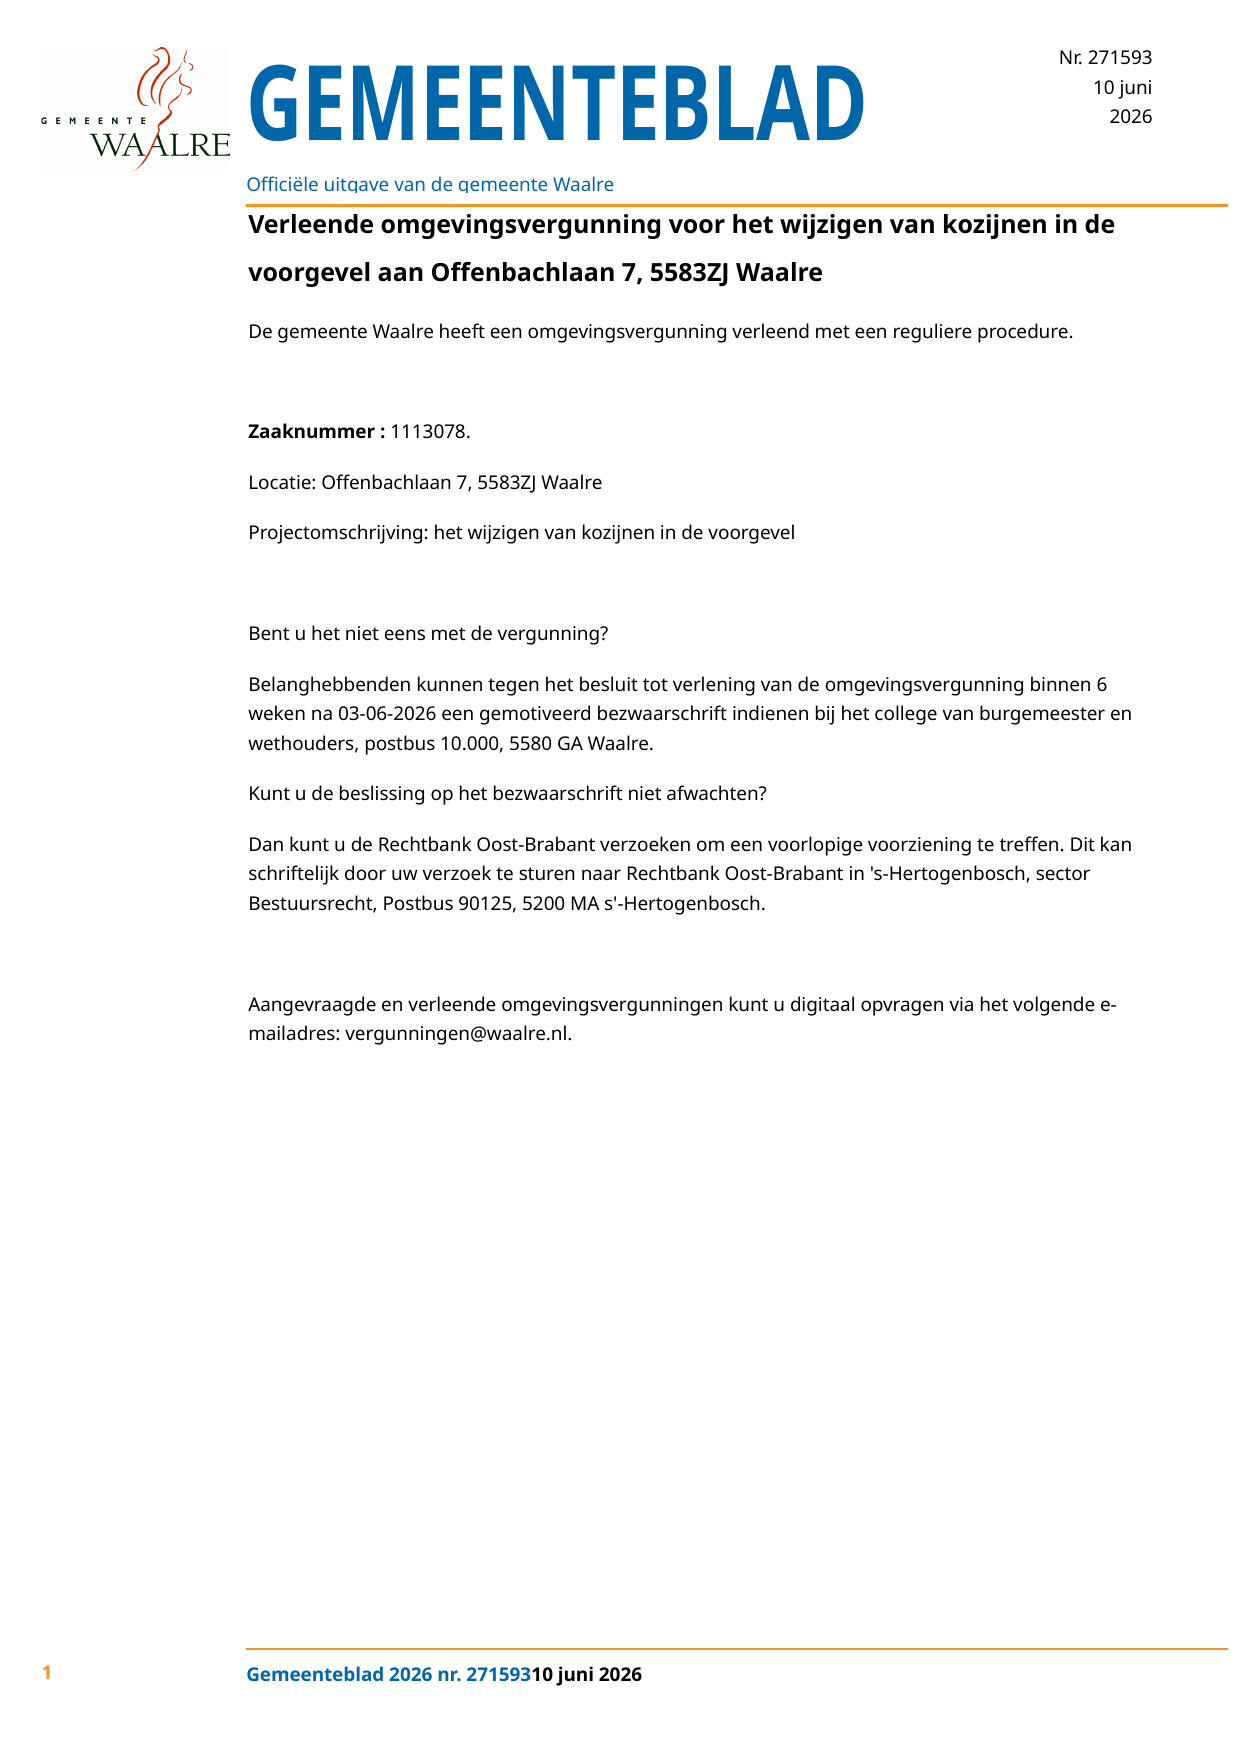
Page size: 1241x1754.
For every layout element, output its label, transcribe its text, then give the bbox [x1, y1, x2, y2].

text Kunt u de beslissing op het bezwaarschrift niet afwachten? [248, 780, 1152, 806]
text De gemeente Waalre heeft een omgevingsvergunning verleend met een reguliere procedure. [248, 318, 1152, 344]
text Zaaknummer : 1113078. [248, 419, 1152, 444]
text Locatie: Offenbachlaan 7, 5583ZJ Waalre [248, 469, 1152, 495]
text Verleende omgevingsvergunning voor het wijzigen van kozijnen in de voorgevel aan Offenbachlaan 7, 5583ZJ Waalre [248, 207, 1152, 288]
text Bent u het niet eens met de vergunning? [248, 620, 1152, 646]
text Projectomschrijving: het wijzigen van kozijnen in de voorgevel [248, 519, 1152, 545]
picture [41, 47, 231, 172]
text Dan kunt u de Rechtbank Oost-Brabant verzoeken om een voorlopige voorziening te treffen. Dit kan schriftelijk door uw verzoek te sturen naar Rechtbank Oost-Brabant in 's-Hertogenbosch, sector Bestuursrecht, Postbus 90125, 5200 MA s'-Hertogenbosch. [248, 831, 1152, 916]
text Aangevraagde en verleende omgevingsvergunningen kunt u digitaal opvragen via het volgende e-mailadres: vergunningen@waalre.nl. [248, 991, 1152, 1046]
text Belanghebbenden kunnen tegen het besluit tot verlening van de omgevingsvergunning binnen 6 weken na 03-06-2026 een gemotiveerd bezwaarschrift indienen bij het college van burgemeester en wethouders, postbus 10.000, 5580 GA Waalre. [248, 671, 1152, 756]
